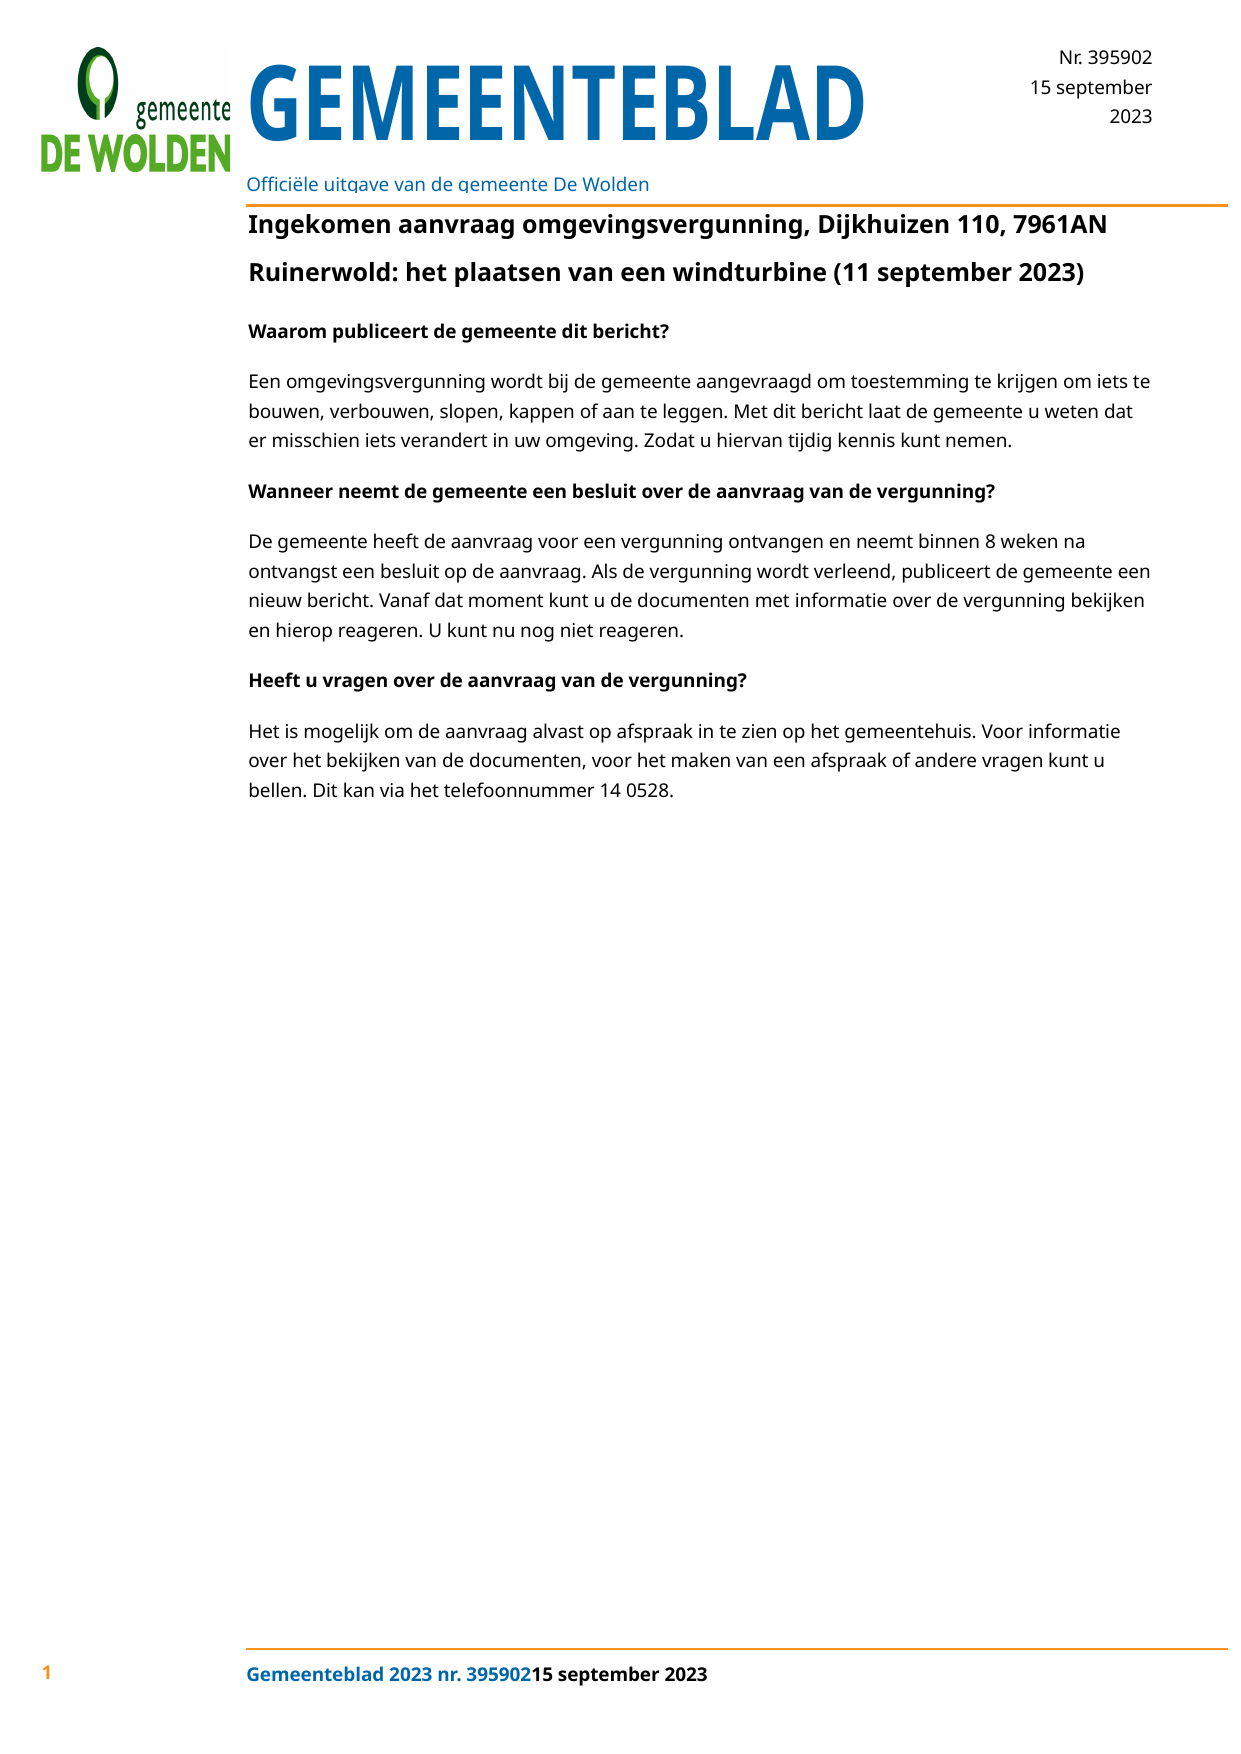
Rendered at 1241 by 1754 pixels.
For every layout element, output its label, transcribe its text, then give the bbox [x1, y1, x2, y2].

text Een omgevingsvergunning wordt bij de gemeente aangevraagd om toestemming te krijgen om iets te bouwen, verbouwen, slopen, kappen of aan te leggen. Met dit bericht laat de gemeente u weten dat er misschien iets verandert in uw omgeving. Zodat u hiervan tijdig kennis kunt nemen. [248, 368, 1152, 453]
text Heeft u vragen over de aanvraag van de vergunning? [248, 667, 1152, 693]
text De gemeente heeft de aanvraag voor een vergunning ontvangen en neemt binnen 8 weken na ontvangst een besluit op de aanvraag. Als de vergunning wordt verleend, publiceert de gemeente een nieuw bericht. Vanaf dat moment kunt u de documenten met informatie over de vergunning bekijken en hierop reageren. U kunt nu nog niet reageren. [248, 528, 1152, 643]
text Het is mogelijk om de aanvraag alvast op afspraak in te zien op het gemeentehuis. Voor informatie over het bekijken van de documenten, voor het maken van een afspraak of andere vragen kunt u bellen. Dit kan via het telefoonnummer 14 0528. [248, 718, 1152, 803]
text Wanneer neemt de gemeente een besluit over de aanvraag van de vergunning? [248, 478, 1152, 504]
text Ingekomen aanvraag omgevingsvergunning, Dijkhuizen 110, 7961AN Ruinerwold: het plaatsen van een windturbine (11 september 2023) [248, 207, 1152, 288]
text Waarom publiceert de gemeente dit bericht? [248, 318, 1152, 344]
picture [41, 47, 231, 172]
